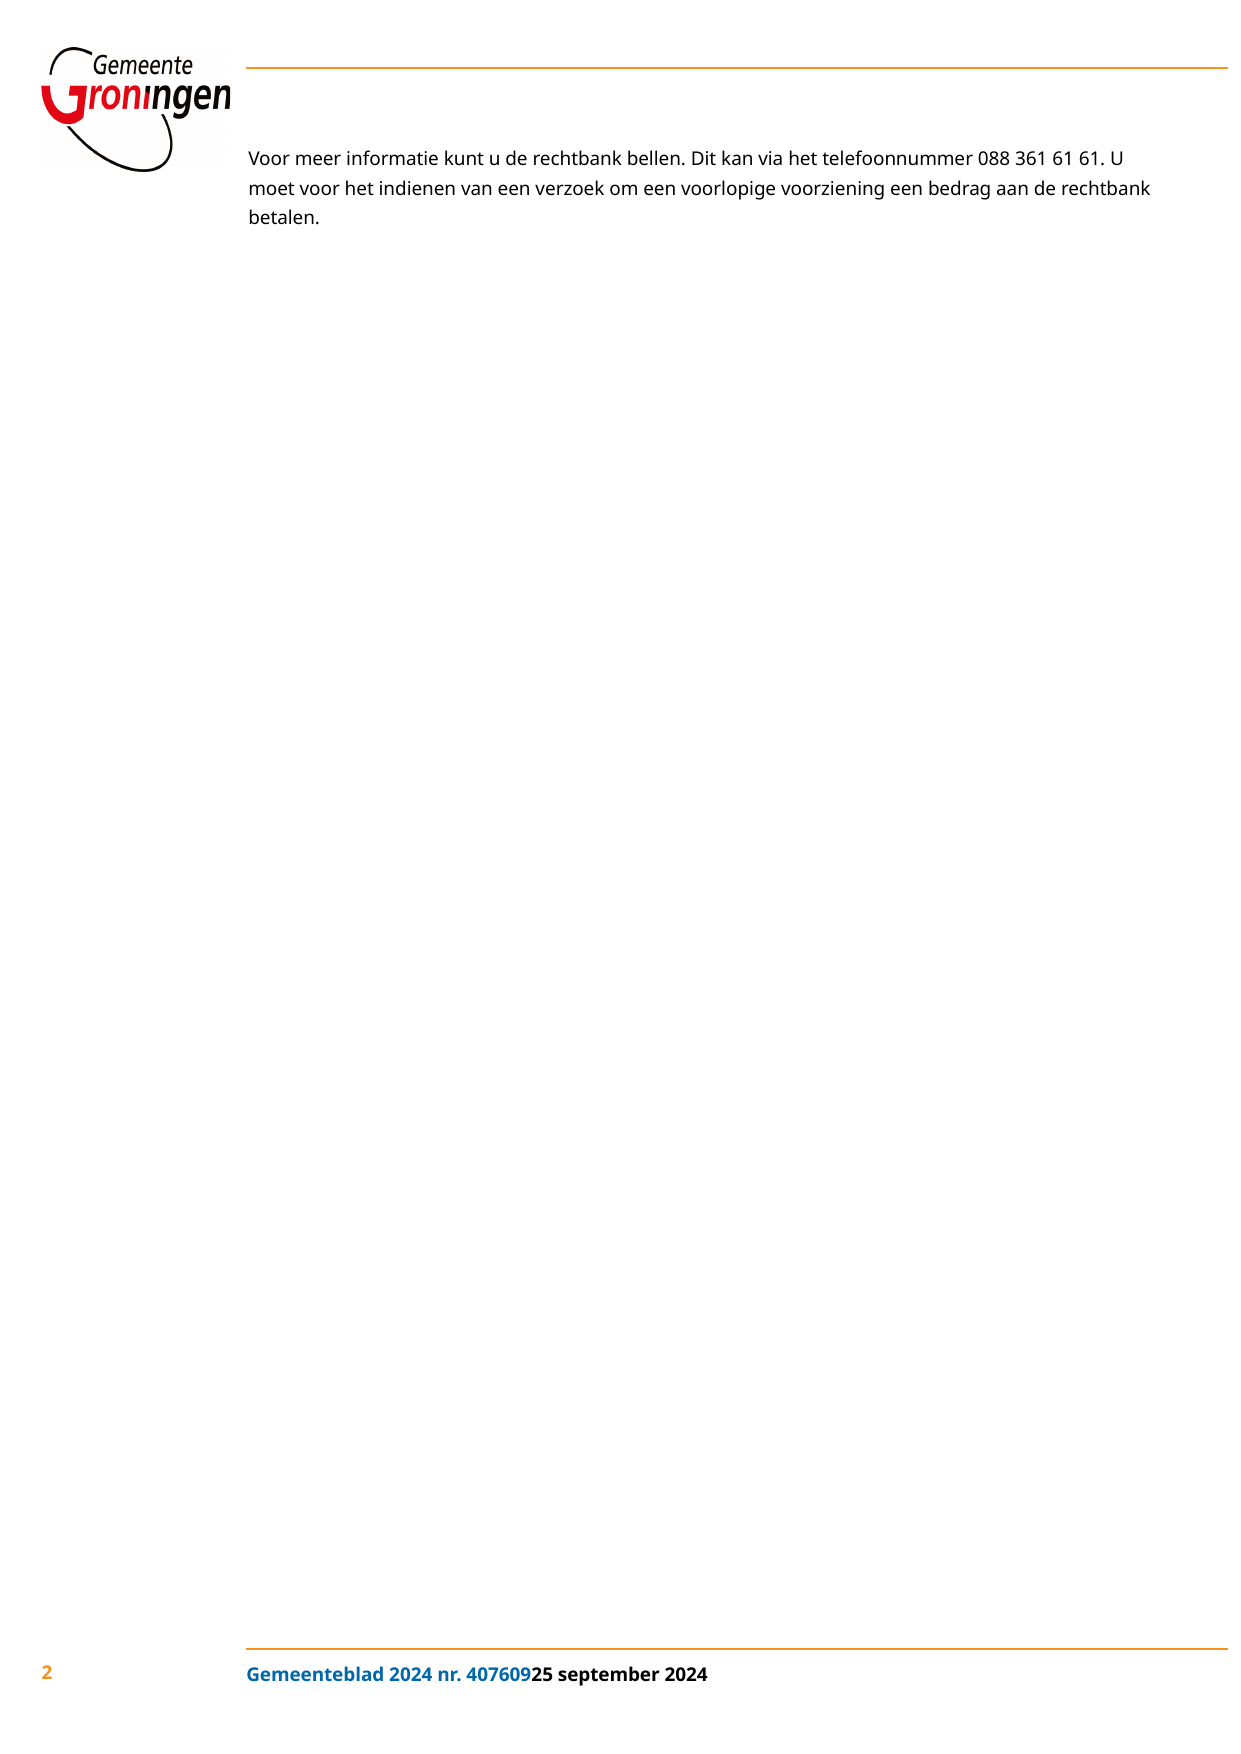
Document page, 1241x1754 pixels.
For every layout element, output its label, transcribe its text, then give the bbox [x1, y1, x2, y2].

picture [41, 47, 231, 172]
text Voor meer informatie kunt u de rechtbank bellen. Dit kan via het telefoonnummer 088 361 61 61. U moet voor het indienen van een verzoek om een voorlopige voorziening een bedrag aan de rechtbank betalen. [248, 145, 1152, 230]
